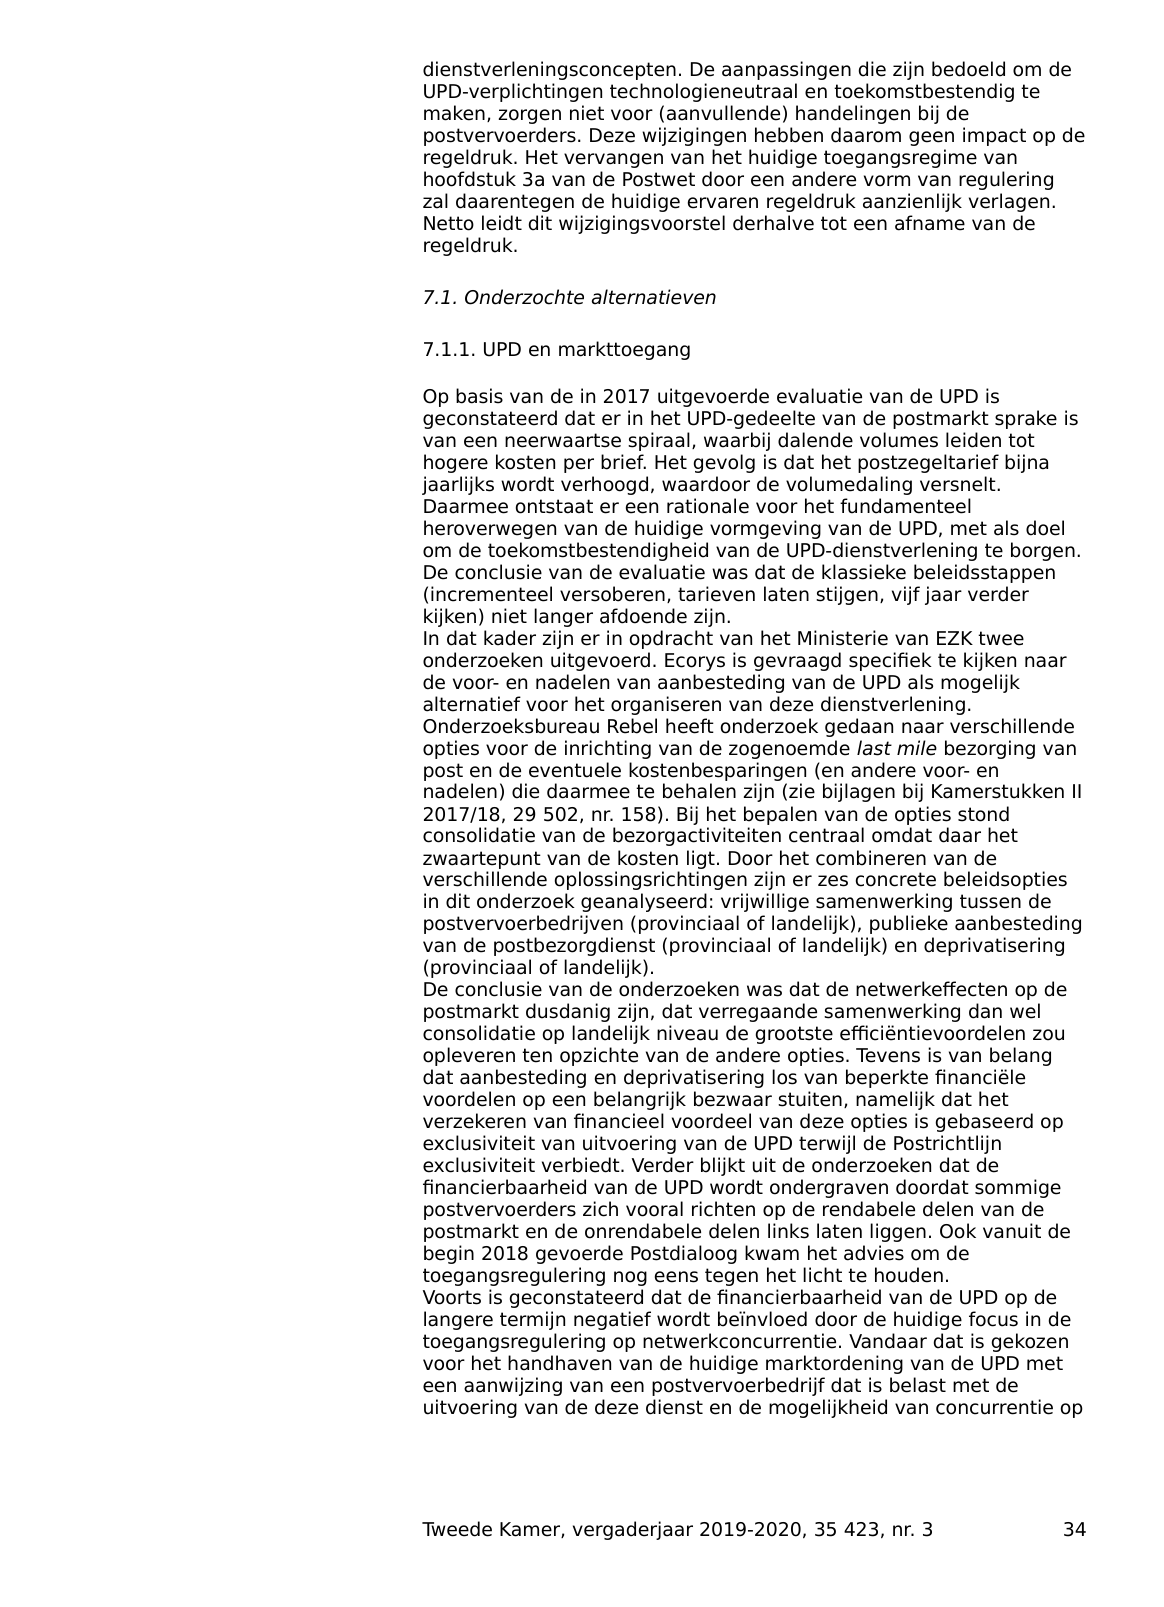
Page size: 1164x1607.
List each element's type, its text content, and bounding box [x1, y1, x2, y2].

text dienstverleningsconcepten. De aanpassingen die zijn bedoeld om de UPD-verplichtingen technologieneutraal en toekomstbestendig te maken, zorgen niet voor (aanvullende) handelingen bij de postvervoerders. Deze wijzigingen hebben daarom geen impact op de regeldruk. Het vervangen van het huidige toegangsregime van hoofdstuk 3a van de Postwet door een andere vorm van regulering zal daarentegen de huidige ervaren regeldruk aanzienlijk verlagen. Netto leidt dit wijzigingsvoorstel derhalve tot een afname van de regeldruk. [422, 59, 1087, 257]
text In dat kader zijn er in opdracht van het Ministerie van EZK twee onderzoeken uitgevoerd. Ecorys is gevraagd specifiek te kijken naar de voor- en nadelen van aanbesteding van de UPD als mogelijk alternatief voor het organiseren van deze dienstverlening. Onderzoeksbureau Rebel heeft onderzoek gedaan naar verschillende opties voor de inrichting van de zogenoemde last mile bezorging van post en de eventuele kostenbesparingen (en andere voor- en nadelen) die daarmee te behalen zijn (zie bijlagen bij Kamerstukken II 2017/18, 29 502, nr. 158). Bij het bepalen van de opties stond consolidatie van de bezorgactiviteiten centraal omdat daar het zwaartepunt van de kosten ligt. Door het combineren van de verschillende oplossingsrichtingen zijn er zes concrete beleidsopties in dit onderzoek geanalyseerd: vrijwillige samenwerking tussen de postvervoerbedrijven (provinciaal of landelijk), publieke aanbesteding van de postbezorgdienst (provinciaal of landelijk) en deprivatisering (provinciaal of landelijk). [422, 628, 1087, 979]
subtitle 7.1. Onderzochte alternatieven [422, 287, 1087, 309]
text De conclusie van de onderzoeken was dat de netwerkeffecten op de postmarkt dusdanig zijn, dat verregaande samenwerking dan wel consolidatie op landelijk niveau de grootste efficiëntievoordelen zou opleveren ten opzichte van de andere opties. Tevens is van belang dat aanbesteding en deprivatisering los van beperkte financiële voordelen op een belangrijk bezwaar stuiten, namelijk dat het verzekeren van financieel voordeel van deze opties is gebaseerd op exclusiviteit van uitvoering van de UPD terwijl de Postrichtlijn exclusiviteit verbiedt. Verder blijkt uit de onderzoeken dat de financierbaarheid van de UPD wordt ondergraven doordat sommige postvervoerders zich vooral richten op de rendabele delen van de postmarkt en de onrendabele delen links laten liggen. Ook vanuit de begin 2018 gevoerde Postdialoog kwam het advies om de toegangsregulering nog eens tegen het licht te houden. [422, 979, 1087, 1287]
text Op basis van de in 2017 uitgevoerde evaluatie van de UPD is geconstateerd dat er in het UPD-gedeelte van de postmarkt sprake is van een neerwaartse spiraal, waarbij dalende volumes leiden tot hogere kosten per brief. Het gevolg is dat het postzegeltarief bijna jaarlijks wordt verhoogd, waardoor de volumedaling versnelt. Daarmee ontstaat er een rationale voor het fundamenteel heroverwegen van de huidige vormgeving van de UPD, met als doel om de toekomstbestendigheid van de UPD-dienstverlening te borgen. De conclusie van de evaluatie was dat de klassieke beleidsstappen (incrementeel versoberen, tarieven laten stijgen, vijf jaar verder kijken) niet langer afdoende zijn. [422, 386, 1087, 628]
text Voorts is geconstateerd dat de financierbaarheid van de UPD op de langere termijn negatief wordt beïnvloed door de huidige focus in de toegangsregulering op netwerkconcurrentie. Vandaar dat is gekozen voor het handhaven van de huidige marktordening van de UPD met een aanwijzing van een postvervoerbedrijf dat is belast met de uitvoering van de deze dienst en de mogelijkheid van concurrentie op [422, 1287, 1087, 1419]
subtitle 7.1.1. UPD en markttoegang [422, 339, 1087, 361]
